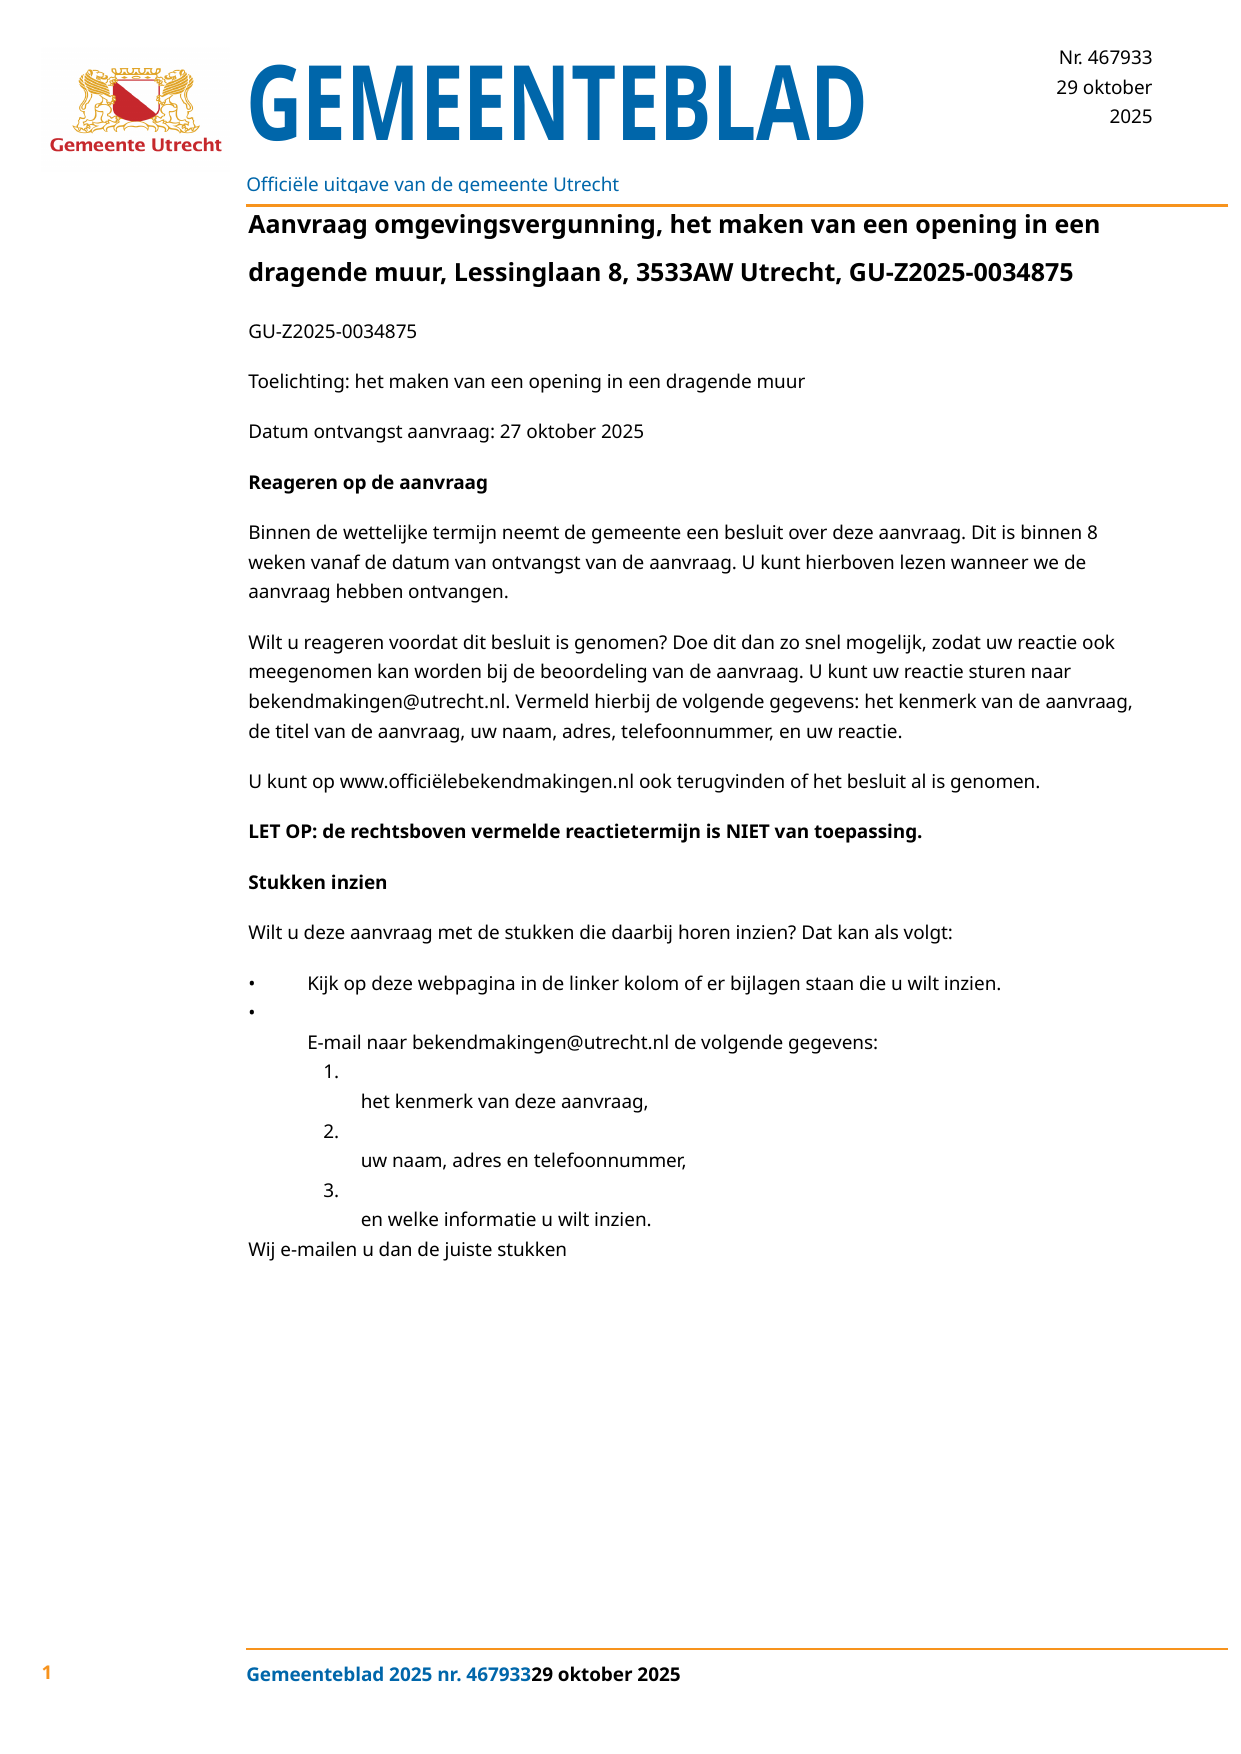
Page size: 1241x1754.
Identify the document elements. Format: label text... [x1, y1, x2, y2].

picture [41, 47, 231, 172]
list Kijk op deze webpagina in de linker kolom of er bijlagen staan die u wilt inzien. [248, 970, 1152, 996]
text U kunt op www.officiëlebekendmakingen.nl ook terugvinden of het besluit al is genomen. [248, 768, 1152, 794]
text Toelichting: het maken van een opening in een dragende muur [248, 368, 1152, 394]
text LET OP: de rechtsboven vermelde reactietermijn is NIET van toepassing. [248, 819, 1152, 844]
list het kenmerk van deze aanvraag, [323, 1088, 1152, 1114]
text GU-Z2025-0034875 [248, 318, 1152, 344]
list uw naam, adres en telefoonnummer, [323, 1147, 1152, 1173]
text Wilt u reageren voordat dit besluit is genomen? Doe dit dan zo snel mogelijk, zodat uw reactie ook meegenomen kan worden bij de beoordeling van de aanvraag. U kunt uw reactie sturen naar bekendmakingen@utrecht.nl. Vermeld hierbij de volgende gegevens: het kenmerk van de aanvraag, de titel van de aanvraag, uw naam, adres, telefoonnummer, en uw reactie. [248, 629, 1152, 744]
text Wij e-mailen u dan de juiste stukken [248, 1236, 1152, 1262]
text Wilt u deze aanvraag met de stukken die daarbij horen inzien? Dat kan als volgt: [248, 919, 1152, 945]
text Datum ontvangst aanvraag: 27 oktober 2025 [248, 419, 1152, 444]
text Reageren op de aanvraag [248, 469, 1152, 495]
list en welke informatie u wilt inzien. [323, 1207, 1152, 1232]
text Binnen de wettelijke termijn neemt de gemeente een besluit over deze aanvraag. Dit is binnen 8 weken vanaf de datum van ontvangst van de aanvraag. U kunt hierboven lezen wanneer we de aanvraag hebben ontvangen. [248, 519, 1152, 604]
text Aanvraag omgevingsvergunning, het maken van een opening in een dragende muur, Lessinglaan 8, 3533AW Utrecht, GU-Z2025-0034875 [248, 207, 1152, 288]
text Stukken inzien [248, 869, 1152, 895]
list E-mail naar bekendmakingen@utrecht.nl de volgende gegevens: [248, 1029, 1152, 1055]
